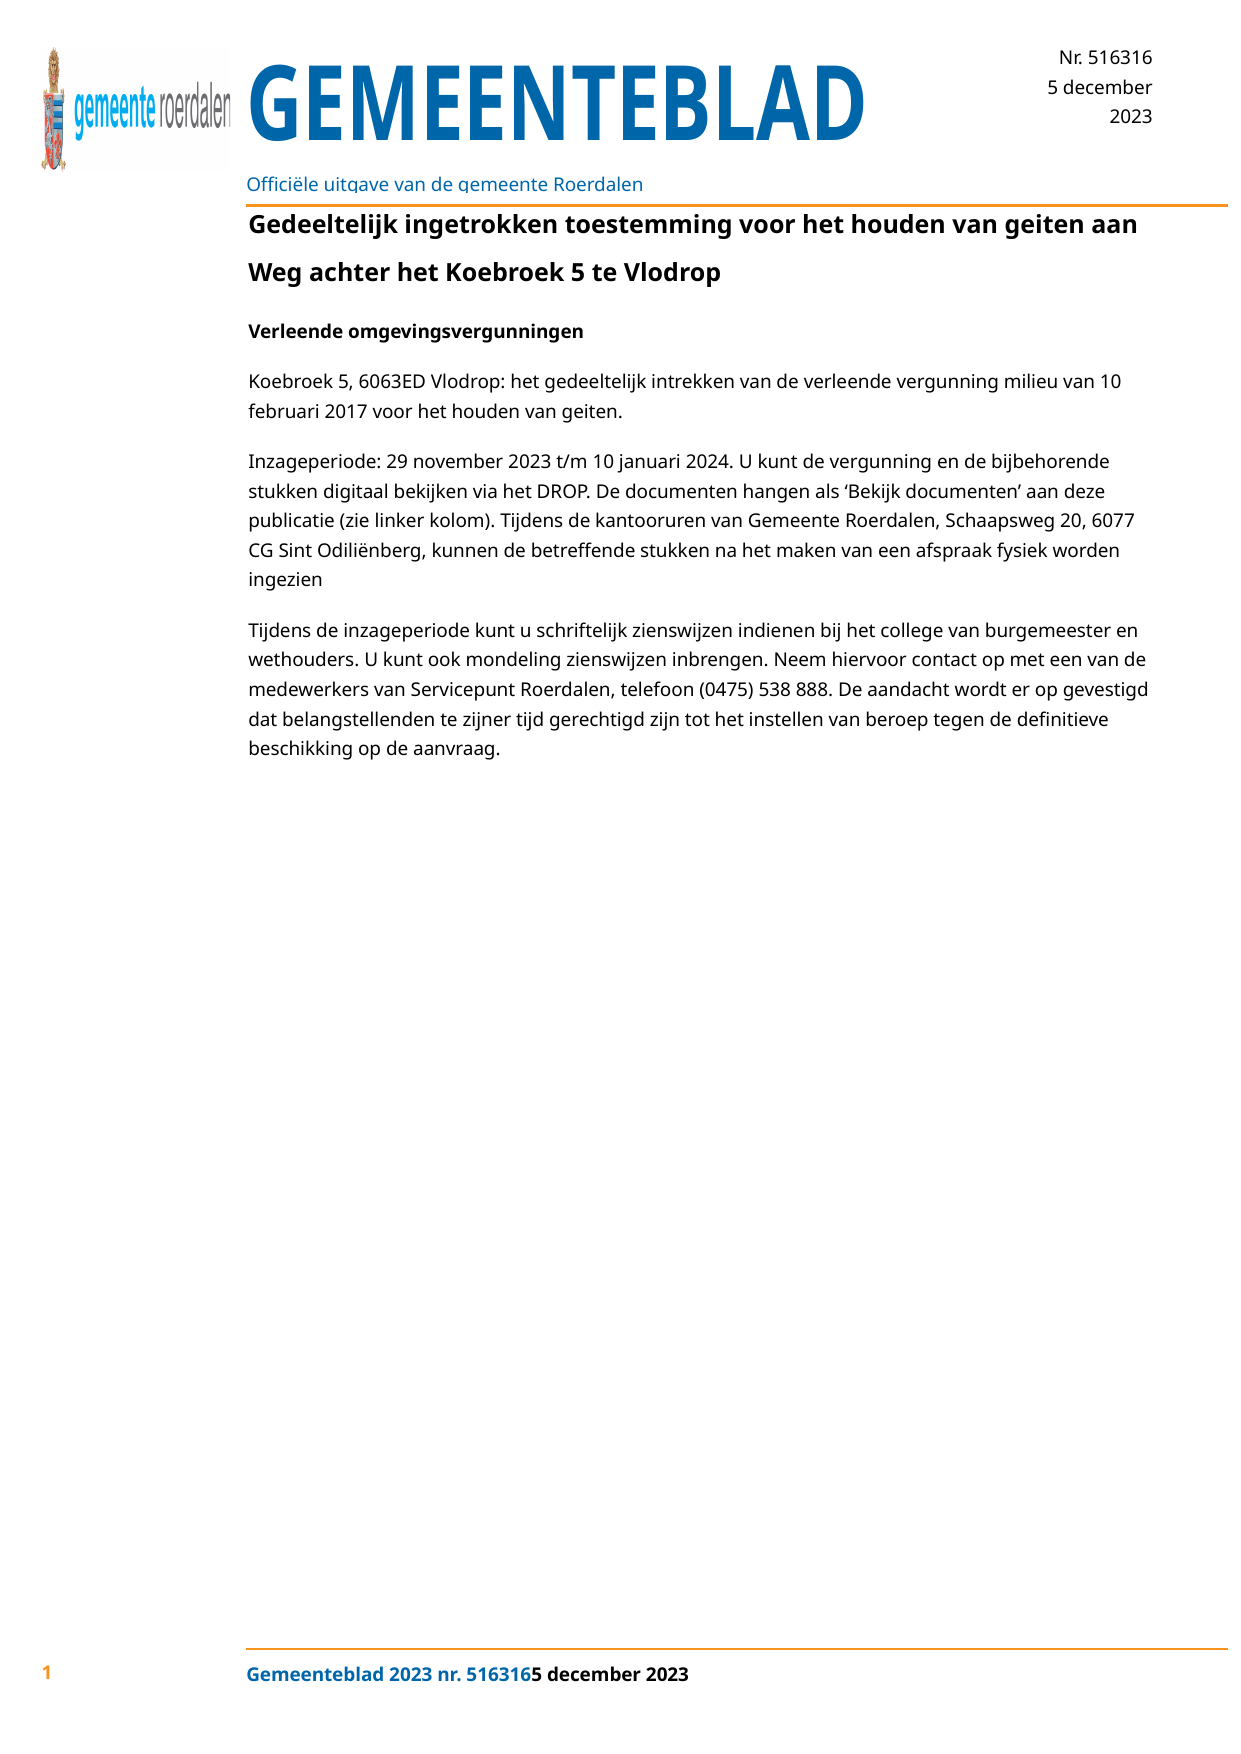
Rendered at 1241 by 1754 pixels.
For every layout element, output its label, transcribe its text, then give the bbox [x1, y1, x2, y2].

text Inzageperiode: 29 november 2023 t/m 10 januari 2024. U kunt de vergunning en de bijbehorende stukken digitaal bekijken via het DROP. De documenten hangen als ‘Bekijk documenten’ aan deze publicatie (zie linker kolom). Tijdens de kantooruren van Gemeente Roerdalen, Schaapsweg 20, 6077 CG Sint Odiliënberg, kunnen de betreffende stukken na het maken van een afspraak fysiek worden ingezien [248, 448, 1152, 592]
text Verleende omgevingsvergunningen [248, 318, 1152, 344]
text Gedeeltelijk ingetrokken toestemming voor het houden van geiten aan Weg achter het Koebroek 5 te Vlodrop [248, 207, 1152, 288]
picture [41, 47, 231, 172]
text Tijdens de inzageperiode kunt u schriftelijk zienswijzen indienen bij het college van burgemeester en wethouders. U kunt ook mondeling zienswijzen inbrengen. Neem hiervoor contact op met een van de medewerkers van Servicepunt Roerdalen, telefoon (0475) 538 888. De aandacht wordt er op gevestigd dat belangstellenden te zijner tijd gerechtigd zijn tot het instellen van beroep tegen de definitieve beschikking op de aanvraag. [248, 617, 1152, 761]
text Koebroek 5, 6063ED Vlodrop: het gedeeltelijk intrekken van de verleende vergunning milieu van 10 februari 2017 voor het houden van geiten. [248, 368, 1152, 424]
